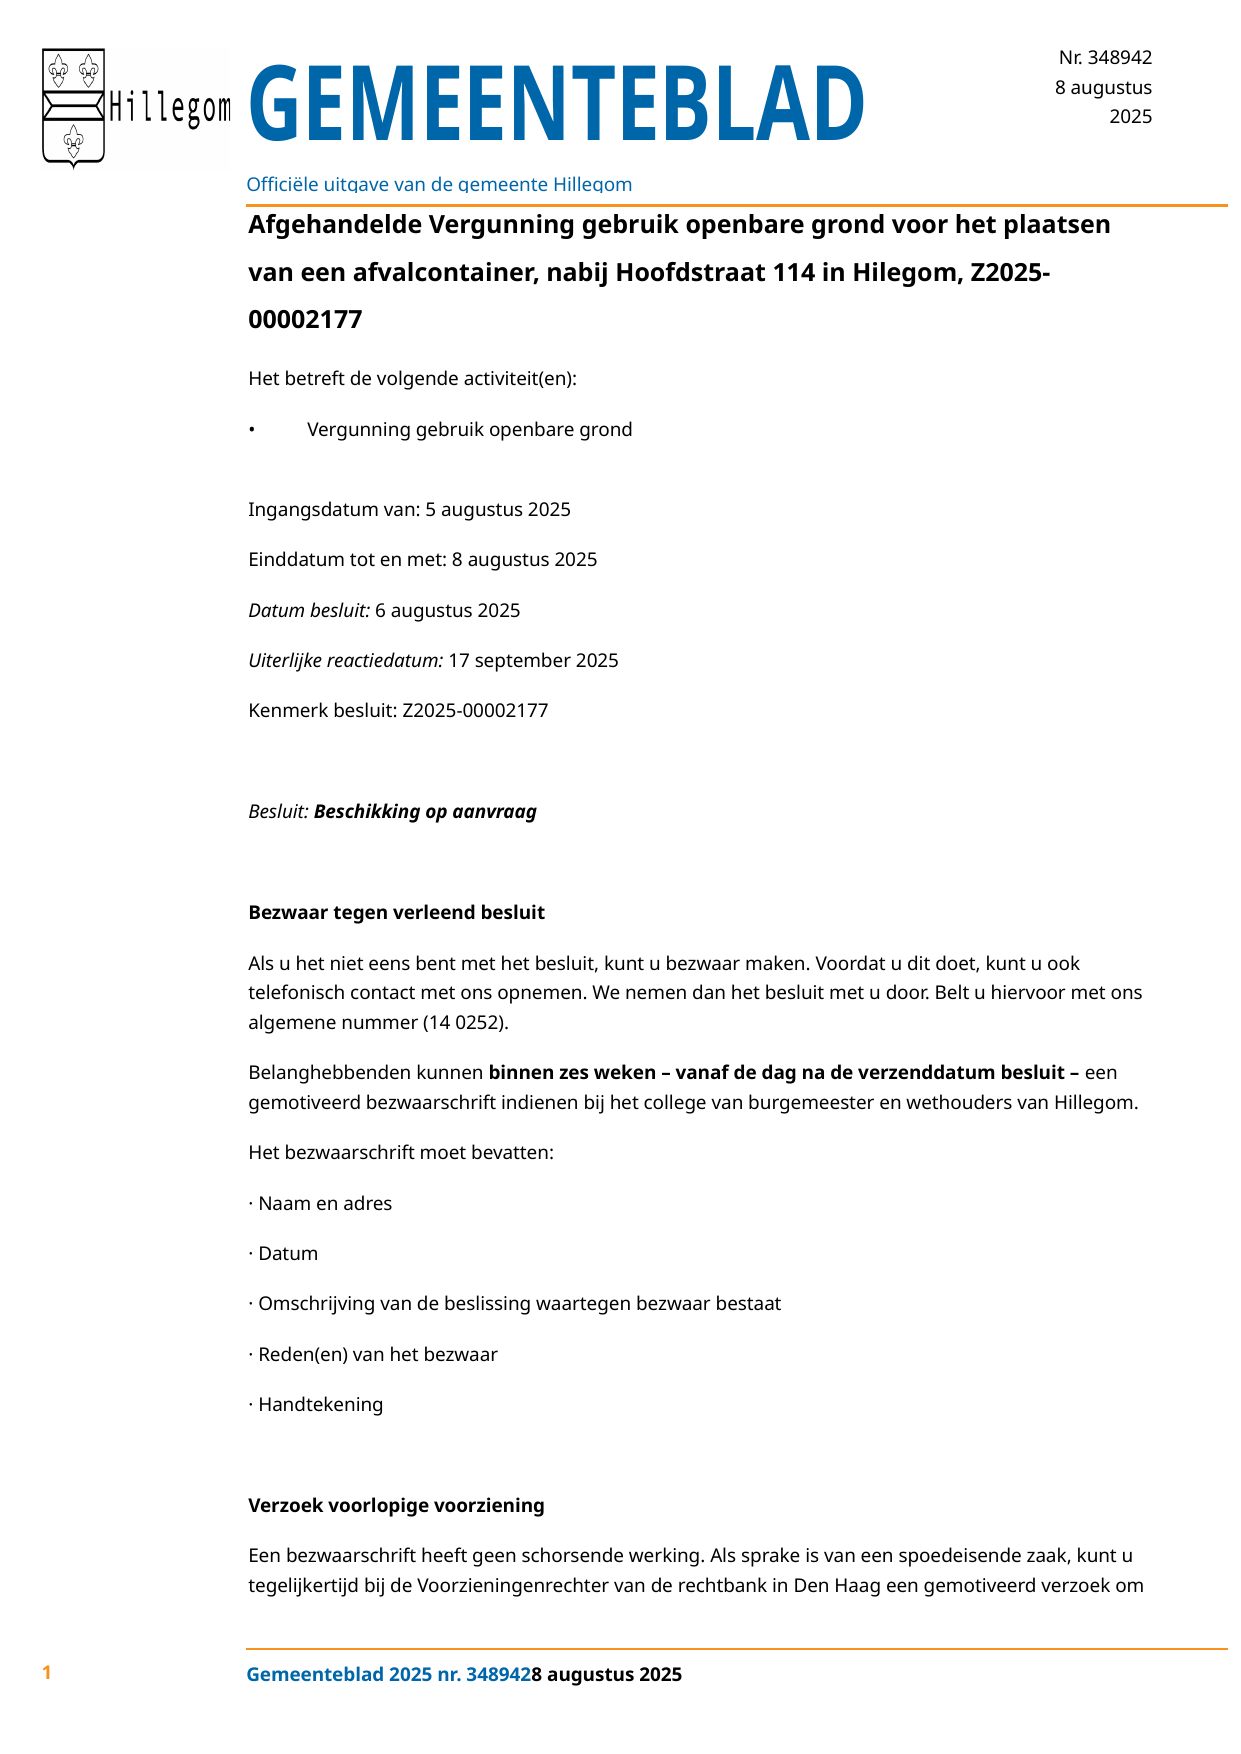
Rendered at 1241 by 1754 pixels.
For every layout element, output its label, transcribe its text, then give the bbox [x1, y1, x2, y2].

text Einddatum tot en met: 8 augustus 2025 [248, 546, 1152, 572]
text · Naam en adres [248, 1190, 1152, 1215]
text Belanghebbenden kunnen binnen zes weken – vanaf de dag na de verzenddatum besluit – een gemotiveerd bezwaarschrift indienen bij het college van burgemeester en wethouders van Hillegom. [248, 1059, 1152, 1114]
text · Omschrijving van de beslissing waartegen bezwaar bestaat [248, 1291, 1152, 1316]
list Vergunning gebruik openbare grond [248, 416, 1152, 442]
text Verzoek voorlopige voorziening [248, 1492, 1152, 1518]
text Ingangsdatum van: 5 augustus 2025 [248, 496, 1152, 522]
text Het betreft de volgende activiteit(en): [248, 366, 1152, 391]
text Als u het niet eens bent met het besluit, kunt u bezwaar maken. Voordat u dit doet, kunt u ook telefonisch contact met ons opnemen. We nemen dan het besluit met u door. Belt u hiervoor met ons algemene nummer (14 0252). [248, 950, 1152, 1034]
text Uiterlijke reactiedatum: 17 september 2025 [248, 647, 1152, 673]
text Besluit: Beschikking op aanvraag [248, 798, 1152, 824]
text · Reden(en) van het bezwaar [248, 1341, 1152, 1367]
text · Handtekening [248, 1391, 1152, 1417]
text Afgehandelde Vergunning gebruik openbare grond voor het plaatsen van een afvalcontainer, nabij Hoofdstraat 114 in Hilegom, Z2025-00002177 [248, 207, 1152, 336]
text Kenmerk besluit: Z2025-00002177 [248, 698, 1152, 723]
text Bezwaar tegen verleend besluit [248, 899, 1152, 925]
picture [41, 47, 231, 172]
text Datum besluit: 6 augustus 2025 [248, 597, 1152, 622]
text Het bezwaarschrift moet bevatten: [248, 1139, 1152, 1165]
text · Datum [248, 1240, 1152, 1266]
text Een bezwaarschrift heeft geen schorsende werking. Als sprake is van een spoedeisende zaak, kunt u tegelijkertijd bij de Voorzieningenrechter van de rechtbank in Den Haag een gemotiveerd verzoek om [248, 1543, 1152, 1598]
